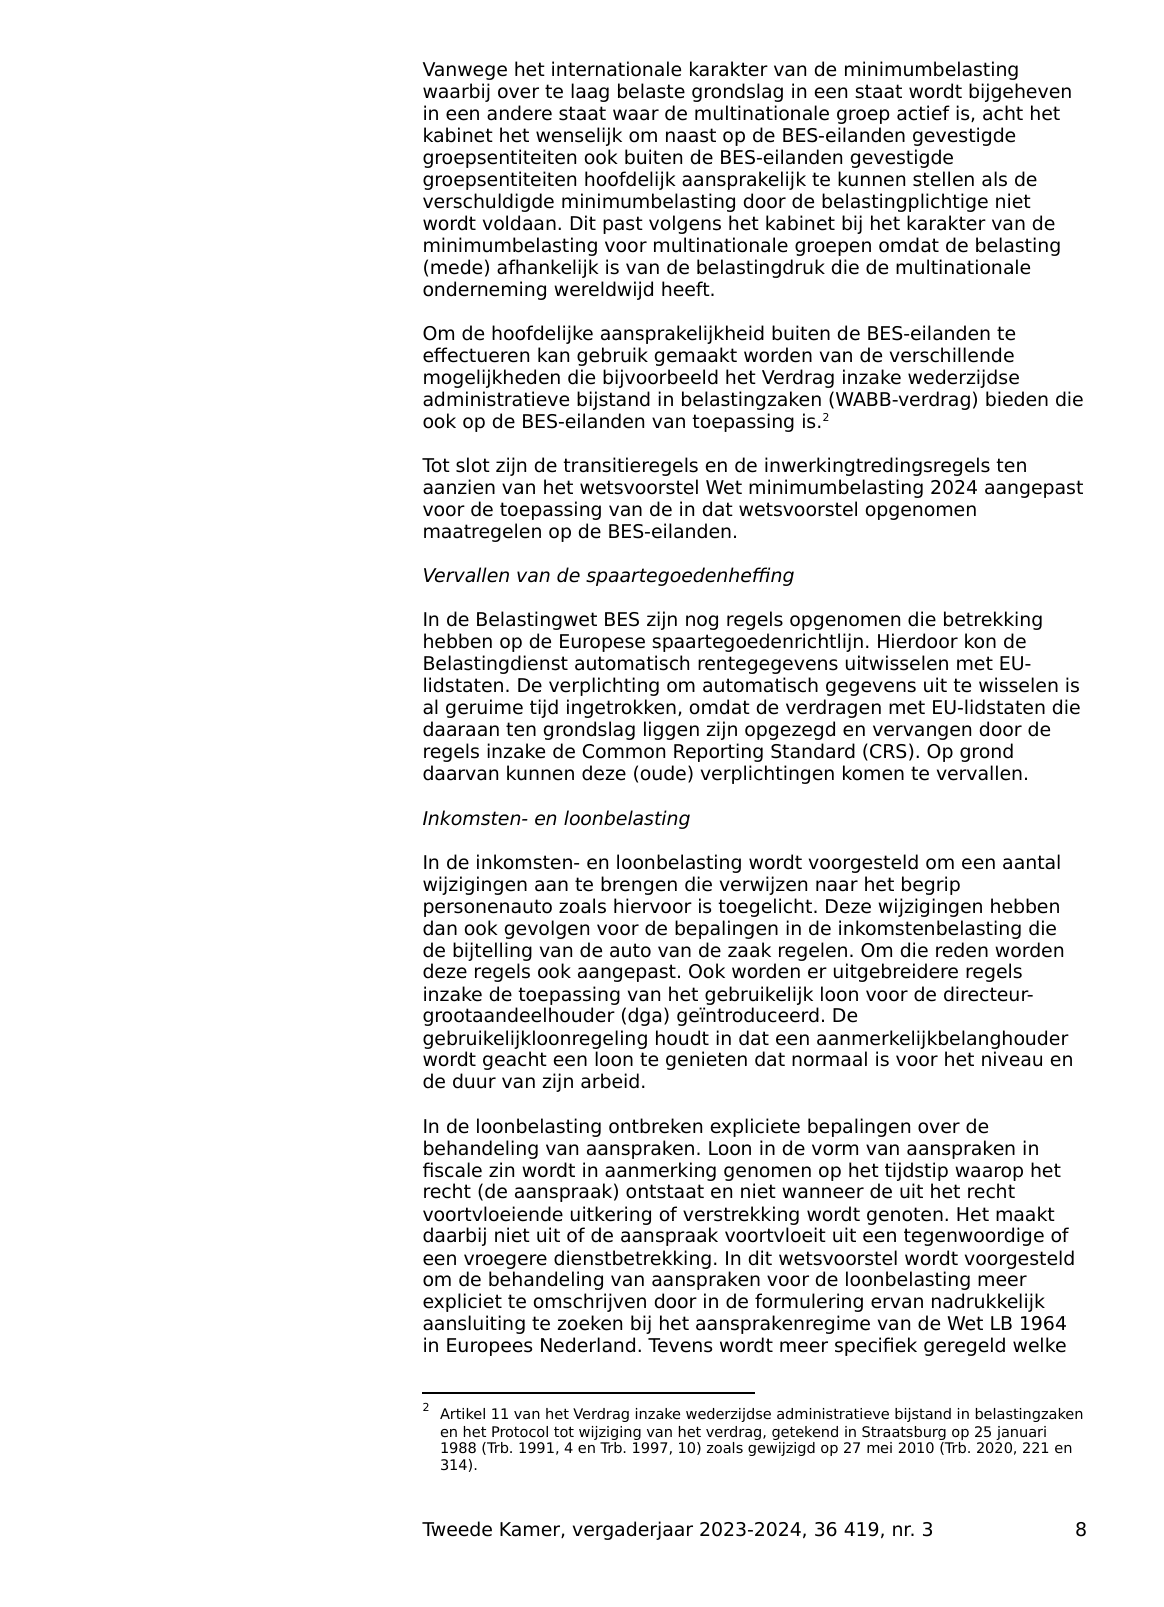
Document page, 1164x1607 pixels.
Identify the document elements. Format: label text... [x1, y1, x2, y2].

text Om de hoofdelijke aansprakelijkheid buiten de BES-eilanden te effectueren kan gebruik gemaakt worden van de verschillende mogelijkheden die bijvoorbeeld het Verdrag inzake wederzijdse administratieve bijstand in belastingzaken (WABB-verdrag) bieden die ook op de BES-eilanden van toepassing is. [422, 323, 1087, 433]
text Tot slot zijn de transitieregels en de inwerkingtredingsregels ten aanzien van het wetsvoorstel Wet minimumbelasting 2024 aangepast voor de toepassing van de in dat wetsvoorstel opgenomen maatregelen op de BES-eilanden. [422, 455, 1087, 543]
text Vanwege het internationale karakter van de minimumbelasting waarbij over te laag belaste grondslag in een staat wordt bijgeheven in een andere staat waar de multinationale groep actief is, acht het kabinet het wenselijk om naast op de BES-eilanden gevestigde groepsentiteiten ook buiten de BES-eilanden gevestigde groepsentiteiten hoofdelijk aansprakelijk te kunnen stellen als de verschuldigde minimumbelasting door de belastingplichtige niet wordt voldaan. Dit past volgens het kabinet bij het karakter van de minimumbelasting voor multinationale groepen omdat de belasting (mede) afhankelijk is van de belastingdruk die de multinationale onderneming wereldwijd heeft. [422, 59, 1087, 301]
text In de loonbelasting ontbreken expliciete bepalingen over de behandeling van aanspraken. Loon in de vorm van aanspraken in fiscale zin wordt in aanmerking genomen op het tijdstip waarop het recht (de aanspraak) ontstaat en niet wanneer de uit het recht voortvloeiende uitkering of verstrekking wordt genoten. Het maakt daarbij niet uit of de aanspraak voortvloeit uit een tegenwoordige of een vroegere dienstbetrekking. In dit wetsvoorstel wordt voorgesteld om de behandeling van aanspraken voor de loonbelasting meer expliciet te omschrijven door in de formulering ervan nadrukkelijk aansluiting te zoeken bij het aansprakenregime van de Wet LB 1964 in Europees Nederland. Tevens wordt meer specifiek geregeld welke [422, 1116, 1087, 1357]
text In de inkomsten- en loonbelasting wordt voorgesteld om een aantal wijzigingen aan te brengen die verwijzen naar het begrip personenauto zoals hiervoor is toegelicht. Deze wijzigingen hebben dan ook gevolgen voor de bepalingen in de inkomstenbelasting die de bijtelling van de auto van de zaak regelen. Om die reden worden deze regels ook aangepast. Ook worden er uitgebreidere regels inzake de toepassing van het gebruikelijk loon voor de directeur-grootaandeelhouder (dga) geïntroduceerd. De gebruikelijkloonregeling houdt in dat een aanmerkelijkbelanghouder wordt geacht een loon te genieten dat normaal is voor het niveau en de duur van zijn arbeid. [422, 852, 1087, 1093]
subtitle Vervallen van de spaartegoedenheffing [422, 565, 1087, 587]
text In de Belastingwet BES zijn nog regels opgenomen die betrekking hebben op de Europese spaartegoedenrichtlijn. Hierdoor kon de Belastingdienst automatisch rentegegevens uitwisselen met EU-lidstaten. De verplichting om automatisch gegevens uit te wisselen is al geruime tijd ingetrokken, omdat de verdragen met EU-lidstaten die daaraan ten grondslag liggen zijn opgezegd en vervangen door de regels inzake de Common Reporting Standard (CRS). Op grond daarvan kunnen deze (oude) verplichtingen komen te vervallen. [422, 609, 1087, 785]
text Artikel 11 van het Verdrag inzake wederzijdse administratieve bijstand in belastingzaken en het Protocol tot wijziging van het verdrag, getekend in Straatsburg op 25 januari 1988 (Trb. 1991, 4 en Trb. 1997, 10) zoals gewijzigd op 27 mei 2010 (Trb. 2020, 221 en 314). [422, 1402, 1087, 1474]
subtitle Inkomsten- en loonbelasting [422, 807, 1087, 829]
